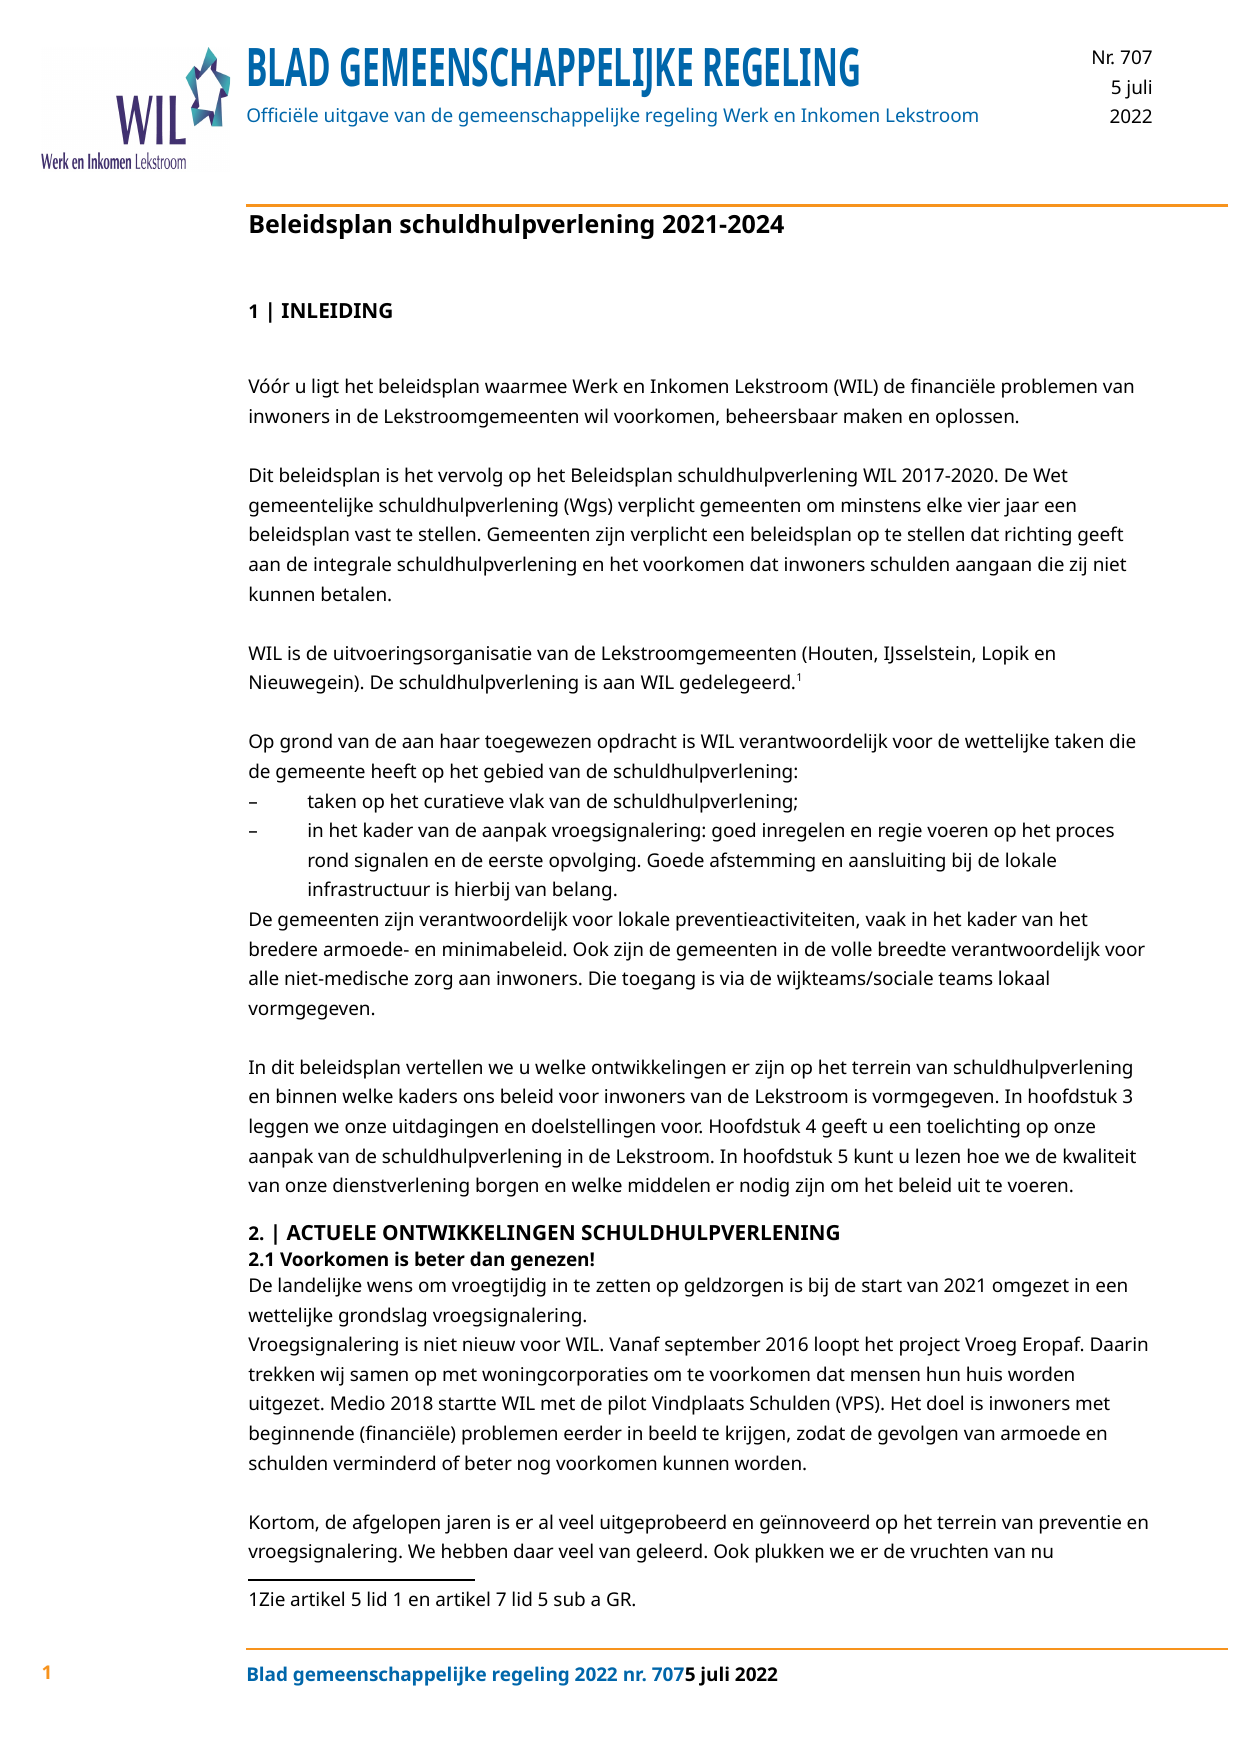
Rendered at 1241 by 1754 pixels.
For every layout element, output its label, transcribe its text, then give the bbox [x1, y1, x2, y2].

text WIL is de uitvoeringsorganisatie van de Lekstroomgemeenten (Houten, IJsselstein, Lopik en Nieuwegein). De schuldhulpverlening is aan WIL gedelegeerd. [248, 640, 1152, 695]
text De landelijke wens om vroegtijdig in te zetten op geldzorgen is bij de start van 2021 omgezet in een wettelijke grondslag vroegsignalering. [248, 1272, 1152, 1328]
text Beleidsplan schuldhulpverlening 2021-2024 [248, 207, 1152, 241]
text 2.1 Voorkomen is beter dan genezen! [248, 1247, 1152, 1272]
text Dit beleidsplan is het vervolg op het Beleidsplan schuldhulpverlening WIL 2017-2020. De Wet gemeentelijke schuldhulpverlening (Wgs) verplicht gemeenten om minstens elke vier jaar een beleidsplan vast te stellen. Gemeenten zijn verplicht een beleidsplan op te stellen dat richting geeft aan de integrale schuldhulpverlening en het voorkomen dat inwoners schulden aangaan die zij niet kunnen betalen. [248, 462, 1152, 607]
text Kortom, de afgelopen jaren is er al veel uitgeprobeerd en geïnnoveerd op het terrein van preventie en vroegsignalering. We hebben daar veel van geleerd. Ook plukken we er de vruchten van nu [248, 1509, 1152, 1564]
text Zie artikel 5 lid 1 en artikel 7 lid 5 sub a GR. [248, 1586, 1152, 1612]
list in het kader van de aanpak vroegsignalering: goed inregelen en regie voeren op het proces rond signalen en de eerste opvolging. Goede afstemming en aansluiting bij de lokale infrastructuur is hierbij van belang. [248, 817, 1152, 902]
list taken op het curatieve vlak van de schuldhulpverlening; [248, 788, 1152, 814]
text Op grond van de aan haar toegewezen opdracht is WIL verantwoordelijk voor de wettelijke taken die de gemeente heeft op het gebied van de schuldhulpverlening: [248, 729, 1152, 784]
picture [41, 47, 231, 172]
text 1 | INLEIDING [248, 296, 1152, 324]
text 2. | ACTUELE ONTWIKKELINGEN SCHULDHULPVERLENING [248, 1218, 1152, 1247]
text In dit beleidsplan vertellen we u welke ontwikkelingen er zijn op het terrein van schuldhulpverlening en binnen welke kaders ons beleid voor inwoners van de Lekstroom is vormgegeven. In hoofdstuk 3 leggen we onze uitdagingen en doelstellingen voor. Hoofdstuk 4 geeft u een toelichting op onze aanpak van de schuldhulpverlening in de Lekstroom. In hoofdstuk 5 kunt u lezen hoe we de kwaliteit van onze dienstverlening borgen en welke middelen er nodig zijn om het beleid uit te voeren. [248, 1054, 1152, 1198]
text De gemeenten zijn verantwoordelijk voor lokale preventieactiviteiten, vaak in het kader van het bredere armoede- en minimabeleid. Ook zijn de gemeenten in de volle breedte verantwoordelijk voor alle niet-medische zorg aan inwoners. Die toegang is via de wijkteams/sociale teams lokaal vormgegeven. [248, 906, 1152, 1021]
text Vóór u ligt het beleidsplan waarmee Werk en Inkomen Lekstroom (WIL) de financiële problemen van inwoners in de Lekstroomgemeenten wil voorkomen, beheersbaar maken en oplossen. [248, 374, 1152, 429]
text Vroegsignalering is niet nieuw voor WIL. Vanaf september 2016 loopt het project Vroeg Eropaf. Daarin trekken wij samen op met woningcorporaties om te voorkomen dat mensen hun huis worden uitgezet. Medio 2018 startte WIL met de pilot Vindplaats Schulden (VPS). Het doel is inwoners met beginnende (financiële) problemen eerder in beeld te krijgen, zodat de gevolgen van armoede en schulden verminderd of beter nog voorkomen kunnen worden. [248, 1331, 1152, 1476]
